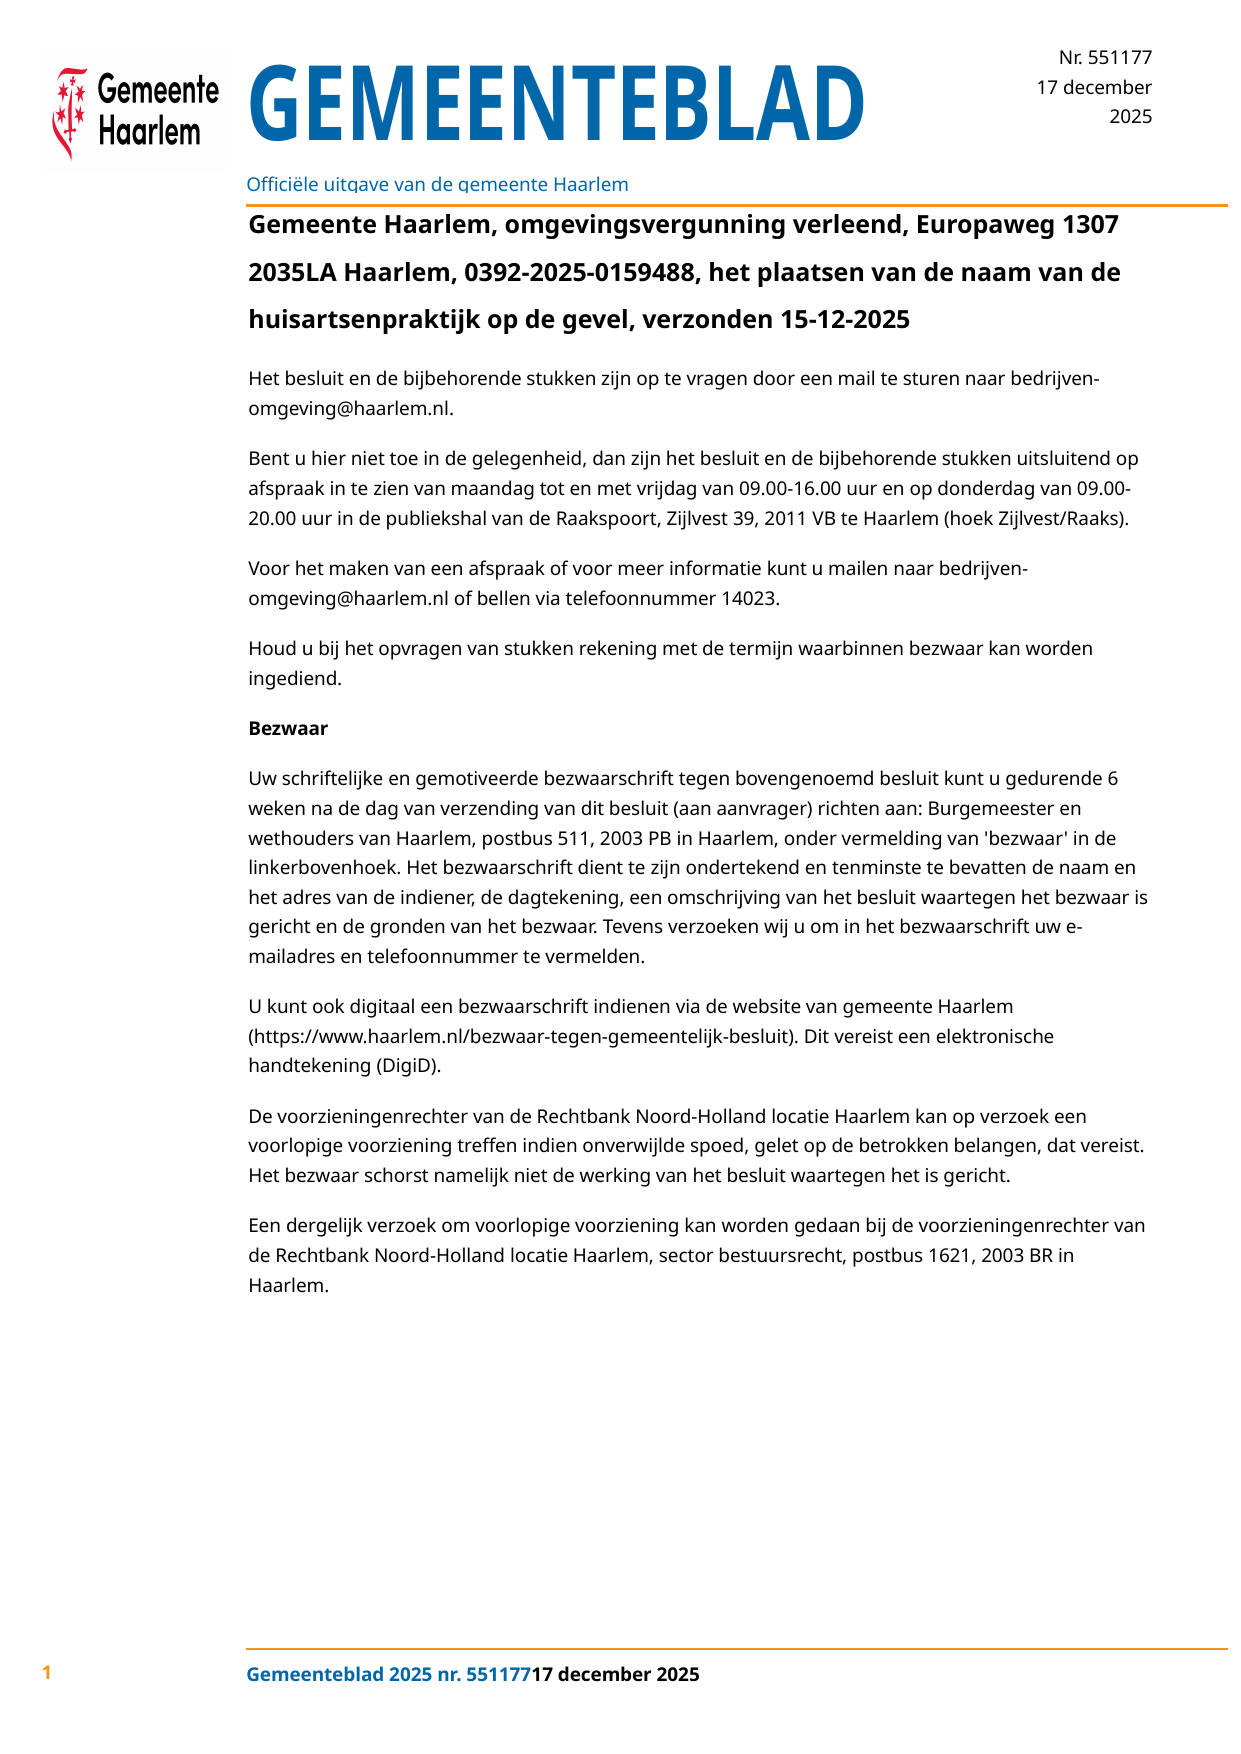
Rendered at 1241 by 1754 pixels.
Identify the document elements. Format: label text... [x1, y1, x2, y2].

text Het besluit en de bijbehorende stukken zijn op te vragen door een mail te sturen naar bedrijven-omgeving@haarlem.nl. [248, 366, 1152, 421]
text De voorzieningenrechter van de Rechtbank Noord-Holland locatie Haarlem kan op verzoek een voorlopige voorziening treffen indien onverwijlde spoed, gelet op de betrokken belangen, dat vereist. Het bezwaar schorst namelijk niet de werking van het besluit waartegen het is gericht. [248, 1103, 1152, 1188]
text Voor het maken van een afspraak of voor meer informatie kunt u mailen naar bedrijven-omgeving@haarlem.nl of bellen via telefoonnummer 14023. [248, 555, 1152, 610]
text Bent u hier niet toe in de gelegenheid, dan zijn het besluit en de bijbehorende stukken uitsluitend op afspraak in te zien van maandag tot en met vrijdag van 09.00-16.00 uur en op donderdag van 09.00-20.00 uur in de publiekshal van de Raakspoort, Zijlvest 39, 2011 VB te Haarlem (hoek Zijlvest/Raaks). [248, 446, 1152, 530]
text Uw schriftelijke en gemotiveerde bezwaarschrift tegen bovengenoemd besluit kunt u gedurende 6 weken na de dag van verzending van dit besluit (aan aanvrager) richten aan: Burgemeester en wethouders van Haarlem, postbus 511, 2003 PB in Haarlem, onder vermelding van 'bezwaar' in de linkerbovenhoek. Het bezwaarschrift dient te zijn ondertekend en tenminste te bevatten de naam en het adres van de indiener, de dagtekening, een omschrijving van het besluit waartegen het bezwaar is gericht en de gronden van het bezwaar. Tevens verzoeken wij u om in het bezwaarschrift uw e-mailadres en telefoonnummer te vermelden. [248, 766, 1152, 969]
text Bezwaar [248, 715, 1152, 741]
text Houd u bij het opvragen van stukken rekening met de termijn waarbinnen bezwaar kan worden ingediend. [248, 635, 1152, 690]
text Gemeente Haarlem, omgevingsvergunning verleend, Europaweg 1307 2035LA Haarlem, 0392-2025-0159488, het plaatsen van de naam van de huisartsenpraktijk op de gevel, verzonden 15-12-2025 [248, 207, 1152, 336]
text Een dergelijk verzoek om voorlopige voorziening kan worden gedaan bij de voorzieningenrechter van de Rechtbank Noord-Holland locatie Haarlem, sector bestuursrecht, postbus 1621, 2003 BR in Haarlem. [248, 1213, 1152, 1297]
text U kunt ook digitaal een bezwaarschrift indienen via de website van gemeente Haarlem (https://www.haarlem.nl/bezwaar-tegen-gemeentelijk-besluit). Dit vereist een elektronische handtekening (DigiD). [248, 993, 1152, 1078]
picture [41, 47, 231, 172]
